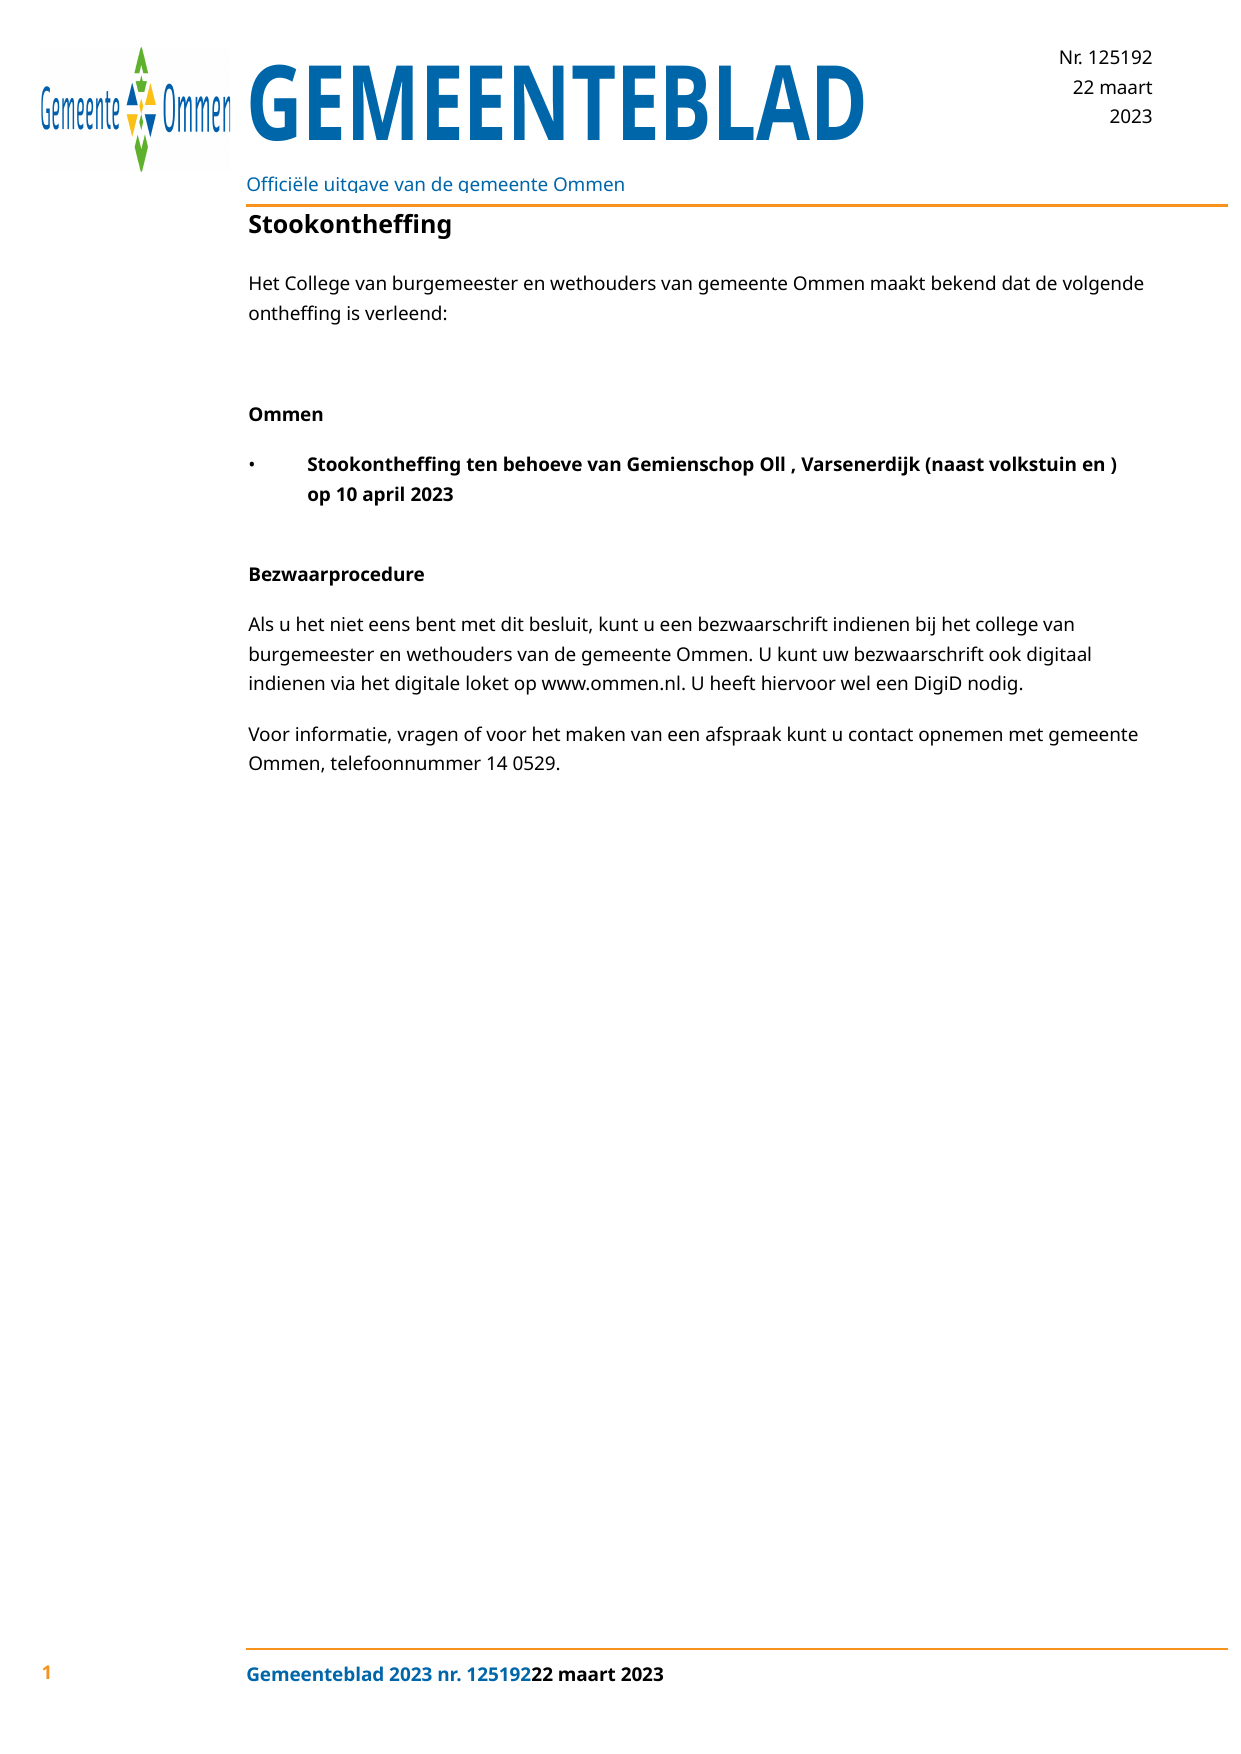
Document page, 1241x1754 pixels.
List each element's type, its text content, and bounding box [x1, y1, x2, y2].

list Stookontheffing ten behoeve van Gemienschop Oll , Varsenerdijk (naast volkstuin en ) [248, 451, 1152, 477]
list op 10 april 2023 [248, 481, 1152, 506]
text Het College van burgemeester en wethouders van gemeente Ommen maakt bekend dat de volgende ontheffing is verleend: [248, 270, 1152, 326]
text Als u het niet eens bent met dit besluit, kunt u een bezwaarschrift indienen bij het college van burgemeester en wethouders van de gemeente Ommen. U kunt uw bezwaarschrift ook digitaal indienen via het digitale loket op www.ommen.nl. U heeft hiervoor wel een DigiD nodig. [248, 611, 1152, 696]
text Stookontheffing [248, 207, 1152, 241]
text Ommen [248, 401, 1152, 426]
text Bezwaarprocedure [248, 561, 1152, 586]
text Voor informatie, vragen of voor het maken van een afspraak kunt u contact opnemen met gemeente Ommen, telefoonnummer 14 0529. [248, 721, 1152, 776]
picture [41, 47, 231, 172]
